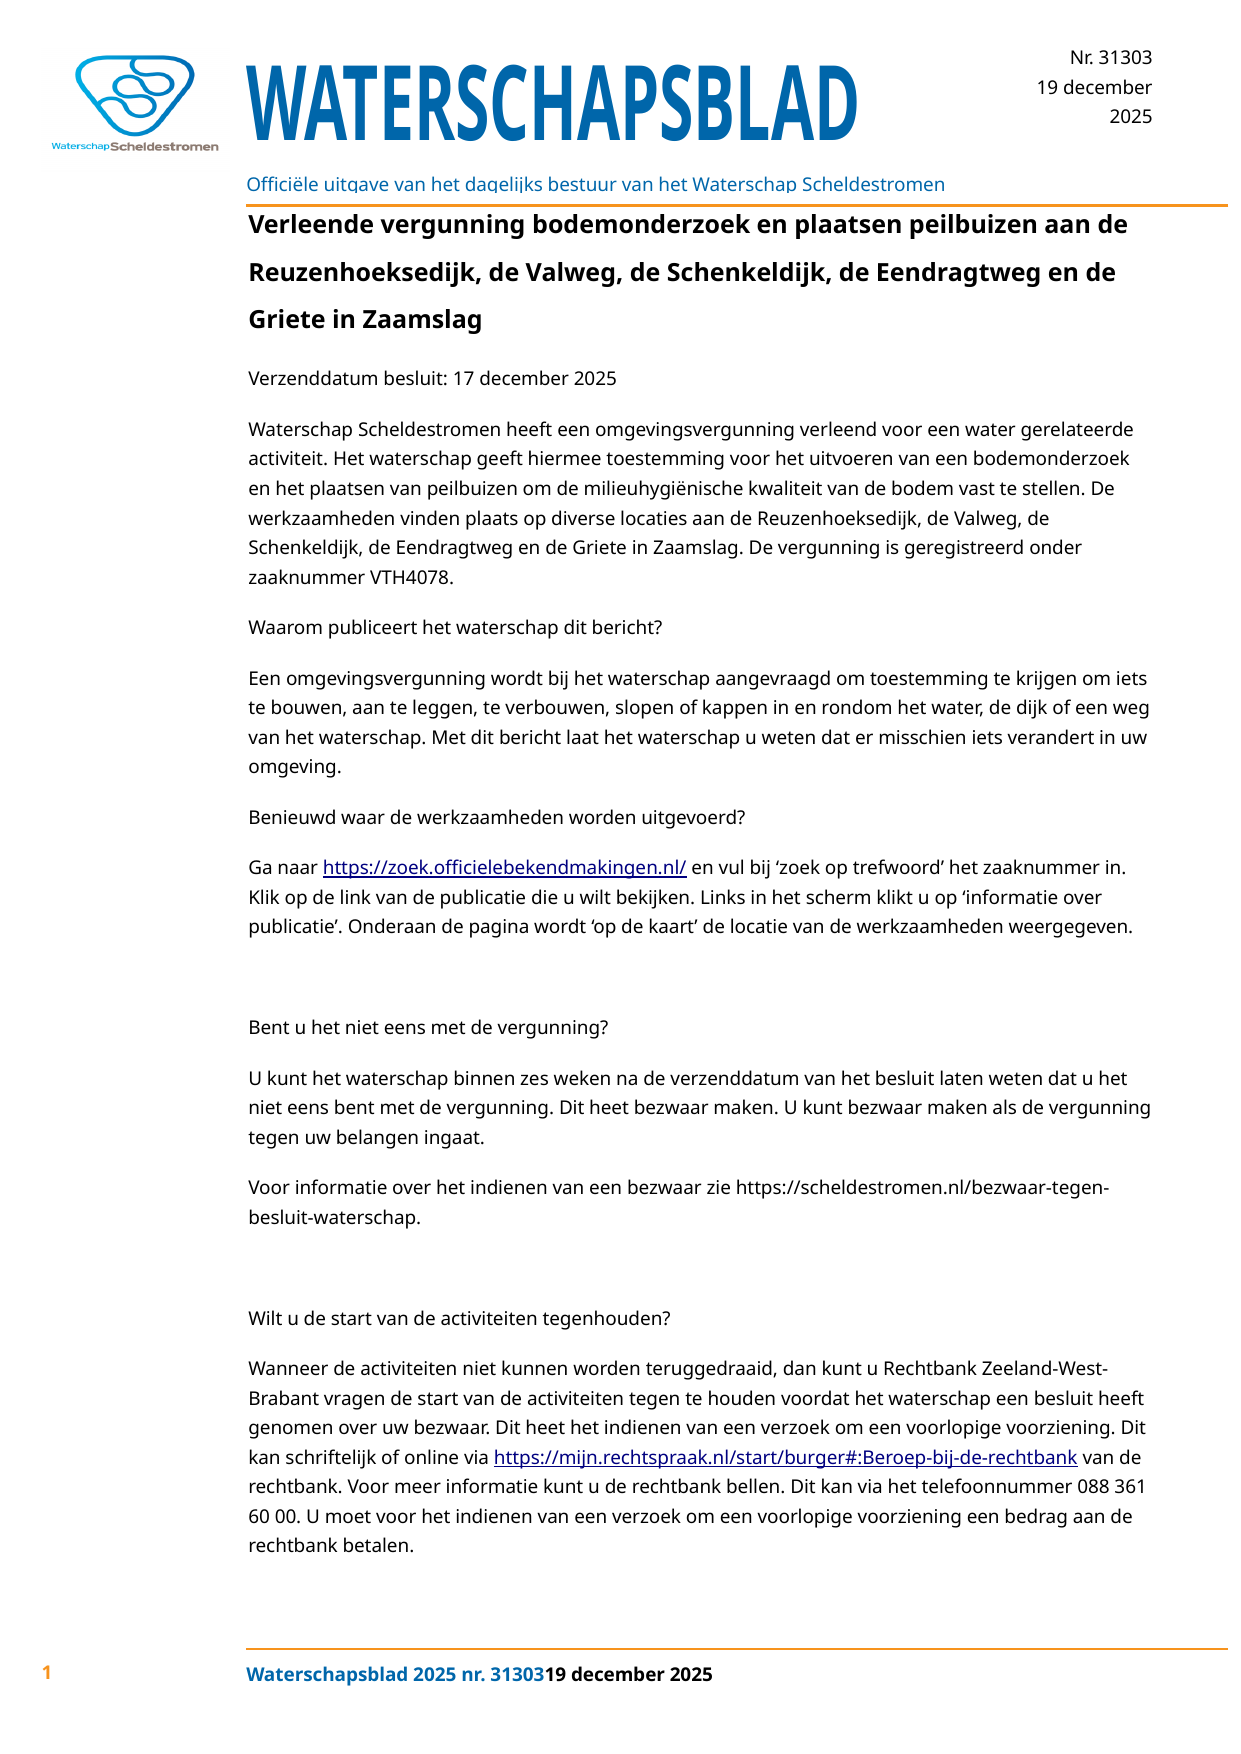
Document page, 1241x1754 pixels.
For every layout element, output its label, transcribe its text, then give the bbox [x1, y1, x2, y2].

text Voor informatie over het indienen van een bezwaar zie https://scheldestromen.nl/bezwaar-tegen-besluit-waterschap. [248, 1174, 1152, 1229]
text Verleende vergunning bodemonderzoek en plaatsen peilbuizen aan de Reuzenhoeksedijk, de Valweg, de Schenkeldijk, de Eendragtweg en de Griete in Zaamslag [248, 207, 1152, 336]
text U kunt het waterschap binnen zes weken na de verzenddatum van het besluit laten weten dat u het niet eens bent met de vergunning. Dit heet bezwaar maken. U kunt bezwaar maken als de vergunning tegen uw belangen ingaat. [248, 1065, 1152, 1149]
picture [41, 47, 231, 172]
text Een omgevingsvergunning wordt bij het waterschap aangevraagd om toestemming te krijgen om iets te bouwen, aan te leggen, te verbouwen, slopen of kappen in en rondom het water, de dijk of een weg van het waterschap. Met dit bericht laat het waterschap u weten dat er misschien iets verandert in uw omgeving. [248, 665, 1152, 779]
text Verzenddatum besluit: 17 december 2025 [248, 366, 1152, 391]
text Wilt u de start van de activiteiten tegenhouden? [248, 1305, 1152, 1330]
text Wanneer de activiteiten niet kunnen worden teruggedraaid, dan kunt u Rechtbank Zeeland-West-Brabant vragen de start van de activiteiten tegen te houden voordat het waterschap een besluit heeft genomen over uw bezwaar. Dit heet het indienen van een verzoek om een voorlopige voorziening. Dit kan schriftelijk of online via https://mijn.rechtspraak.nl/start/burger#:Beroep-bij-de-rechtbank van de rechtbank. Voor meer informatie kunt u de rechtbank bellen. Dit kan via het telefoonnummer 088 361 60 00. U moet voor het indienen van een verzoek om een voorlopige voorziening een bedrag aan de rechtbank betalen. [248, 1355, 1152, 1558]
text Bent u het niet eens met de vergunning? [248, 1014, 1152, 1040]
text Waterschap Scheldestromen heeft een omgevingsvergunning verleend voor een water gerelateerde activiteit. Het waterschap geeft hiermee toestemming voor het uitvoeren van een bodemonderzoek en het plaatsen van peilbuizen om de milieuhygiënische kwaliteit van de bodem vast te stellen. De werkzaamheden vinden plaats op diverse locaties aan de Reuzenhoeksedijk, de Valweg, de Schenkeldijk, de Eendragtweg en de Griete in Zaamslag. De vergunning is geregistreerd onder zaaknummer VTH4078. [248, 416, 1152, 589]
text Waarom publiceert het waterschap dit bericht? [248, 614, 1152, 640]
text Benieuwd waar de werkzaamheden worden uitgevoerd? [248, 804, 1152, 829]
text Ga naar https://zoek.officielebekendmakingen.nl/ en vul bij ‘zoek op trefwoord’ het zaaknummer in. Klik op de link van de publicatie die u wilt bekijken. Links in het scherm klikt u op ‘informatie over publicatie’. Onderaan de pagina wordt ‘op de kaart’ de locatie van de werkzaamheden weergegeven. [248, 854, 1152, 939]
